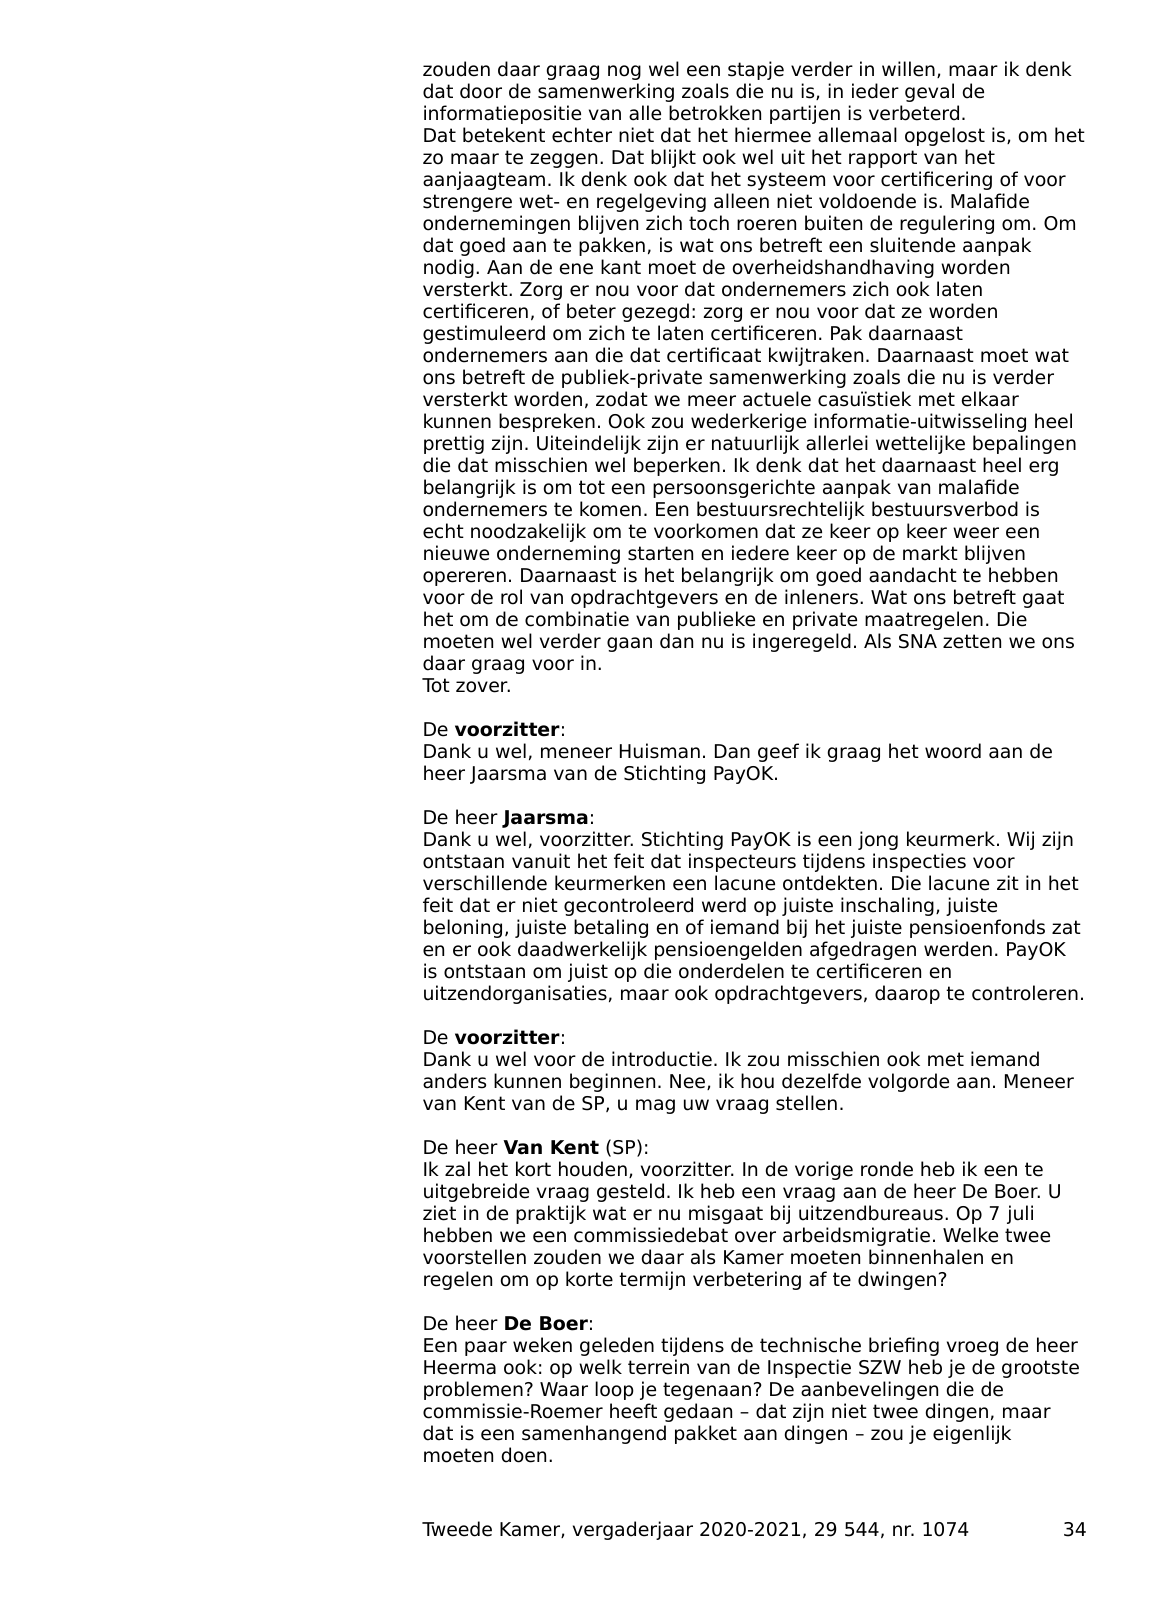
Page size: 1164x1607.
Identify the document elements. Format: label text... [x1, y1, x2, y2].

text Tot zover. [422, 674, 1087, 696]
text De heer Jaarsma: [422, 807, 1087, 829]
text Dat betekent echter niet dat het hiermee allemaal opgelost is, om het zo maar te zeggen. Dat blijkt ook wel uit het rapport van het aanjaagteam. Ik denk ook dat het systeem voor certificering of voor strengere wet- en regelgeving alleen niet voldoende is. Malafide ondernemingen blijven zich toch roeren buiten de regulering om. Om dat goed aan te pakken, is wat ons betreft een sluitende aanpak nodig. Aan de ene kant moet de overheidshandhaving worden versterkt. Zorg er nou voor dat ondernemers zich ook laten certificeren, of beter gezegd: zorg er nou voor dat ze worden gestimuleerd om zich te laten certificeren. Pak daarnaast ondernemers aan die dat certificaat kwijtraken. Daarnaast moet wat ons betreft de publiek-private samenwerking zoals die nu is verder versterkt worden, zodat we meer actuele casuïstiek met elkaar kunnen bespreken. Ook zou wederkerige informatie-uitwisseling heel prettig zijn. Uiteindelijk zijn er natuurlijk allerlei wettelijke bepalingen die dat misschien wel beperken. Ik denk dat het daarnaast heel erg belangrijk is om tot een persoonsgerichte aanpak van malafide ondernemers te komen. Een bestuursrechtelijk bestuursverbod is echt noodzakelijk om te voorkomen dat ze keer op keer weer een nieuwe onderneming starten en iedere keer op de markt blijven opereren. Daarnaast is het belangrijk om goed aandacht te hebben voor de rol van opdrachtgevers en de inleners. Wat ons betreft gaat het om de combinatie van publieke en private maatregelen. Die moeten wel verder gaan dan nu is ingeregeld. Als SNA zetten we ons daar graag voor in. [422, 125, 1087, 674]
text zouden daar graag nog wel een stapje verder in willen, maar ik denk dat door de samenwerking zoals die nu is, in ieder geval de informatiepositie van alle betrokken partijen is verbeterd. [422, 59, 1087, 125]
text Een paar weken geleden tijdens de technische briefing vroeg de heer Heerma ook: op welk terrein van de Inspectie SZW heb je de grootste problemen? Waar loop je tegenaan? De aanbevelingen die de commissie-Roemer heeft gedaan – dat zijn niet twee dingen, maar dat is een samenhangend pakket aan dingen – zou je eigenlijk moeten doen. [422, 1335, 1087, 1467]
text De heer Van Kent (SP): [422, 1137, 1087, 1159]
text Ik zal het kort houden, voorzitter. In de vorige ronde heb ik een te uitgebreide vraag gesteld. Ik heb een vraag aan de heer De Boer. U ziet in de praktijk wat er nu misgaat bij uitzendbureaus. Op 7 juli hebben we een commissiedebat over arbeidsmigratie. Welke twee voorstellen zouden we daar als Kamer moeten binnenhalen en regelen om op korte termijn verbetering af te dwingen? [422, 1159, 1087, 1291]
text De voorzitter: [422, 719, 1087, 741]
text Dank u wel voor de introductie. Ik zou misschien ook met iemand anders kunnen beginnen. Nee, ik hou dezelfde volgorde aan. Meneer van Kent van de SP, u mag uw vraag stellen. [422, 1049, 1087, 1115]
text De voorzitter: [422, 1027, 1087, 1049]
text Dank u wel, meneer Huisman. Dan geef ik graag het woord aan de heer Jaarsma van de Stichting PayOK. [422, 741, 1087, 784]
text Dank u wel, voorzitter. Stichting PayOK is een jong keurmerk. Wij zijn ontstaan vanuit het feit dat inspecteurs tijdens inspecties voor verschillende keurmerken een lacune ontdekten. Die lacune zit in het feit dat er niet gecontroleerd werd op juiste inschaling, juiste beloning, juiste betaling en of iemand bij het juiste pensioenfonds zat en er ook daadwerkelijk pensioengelden afgedragen werden. PayOK is ontstaan om juist op die onderdelen te certificeren en uitzendorganisaties, maar ook opdrachtgevers, daarop te controleren. [422, 829, 1087, 1004]
text De heer De Boer: [422, 1313, 1087, 1335]
